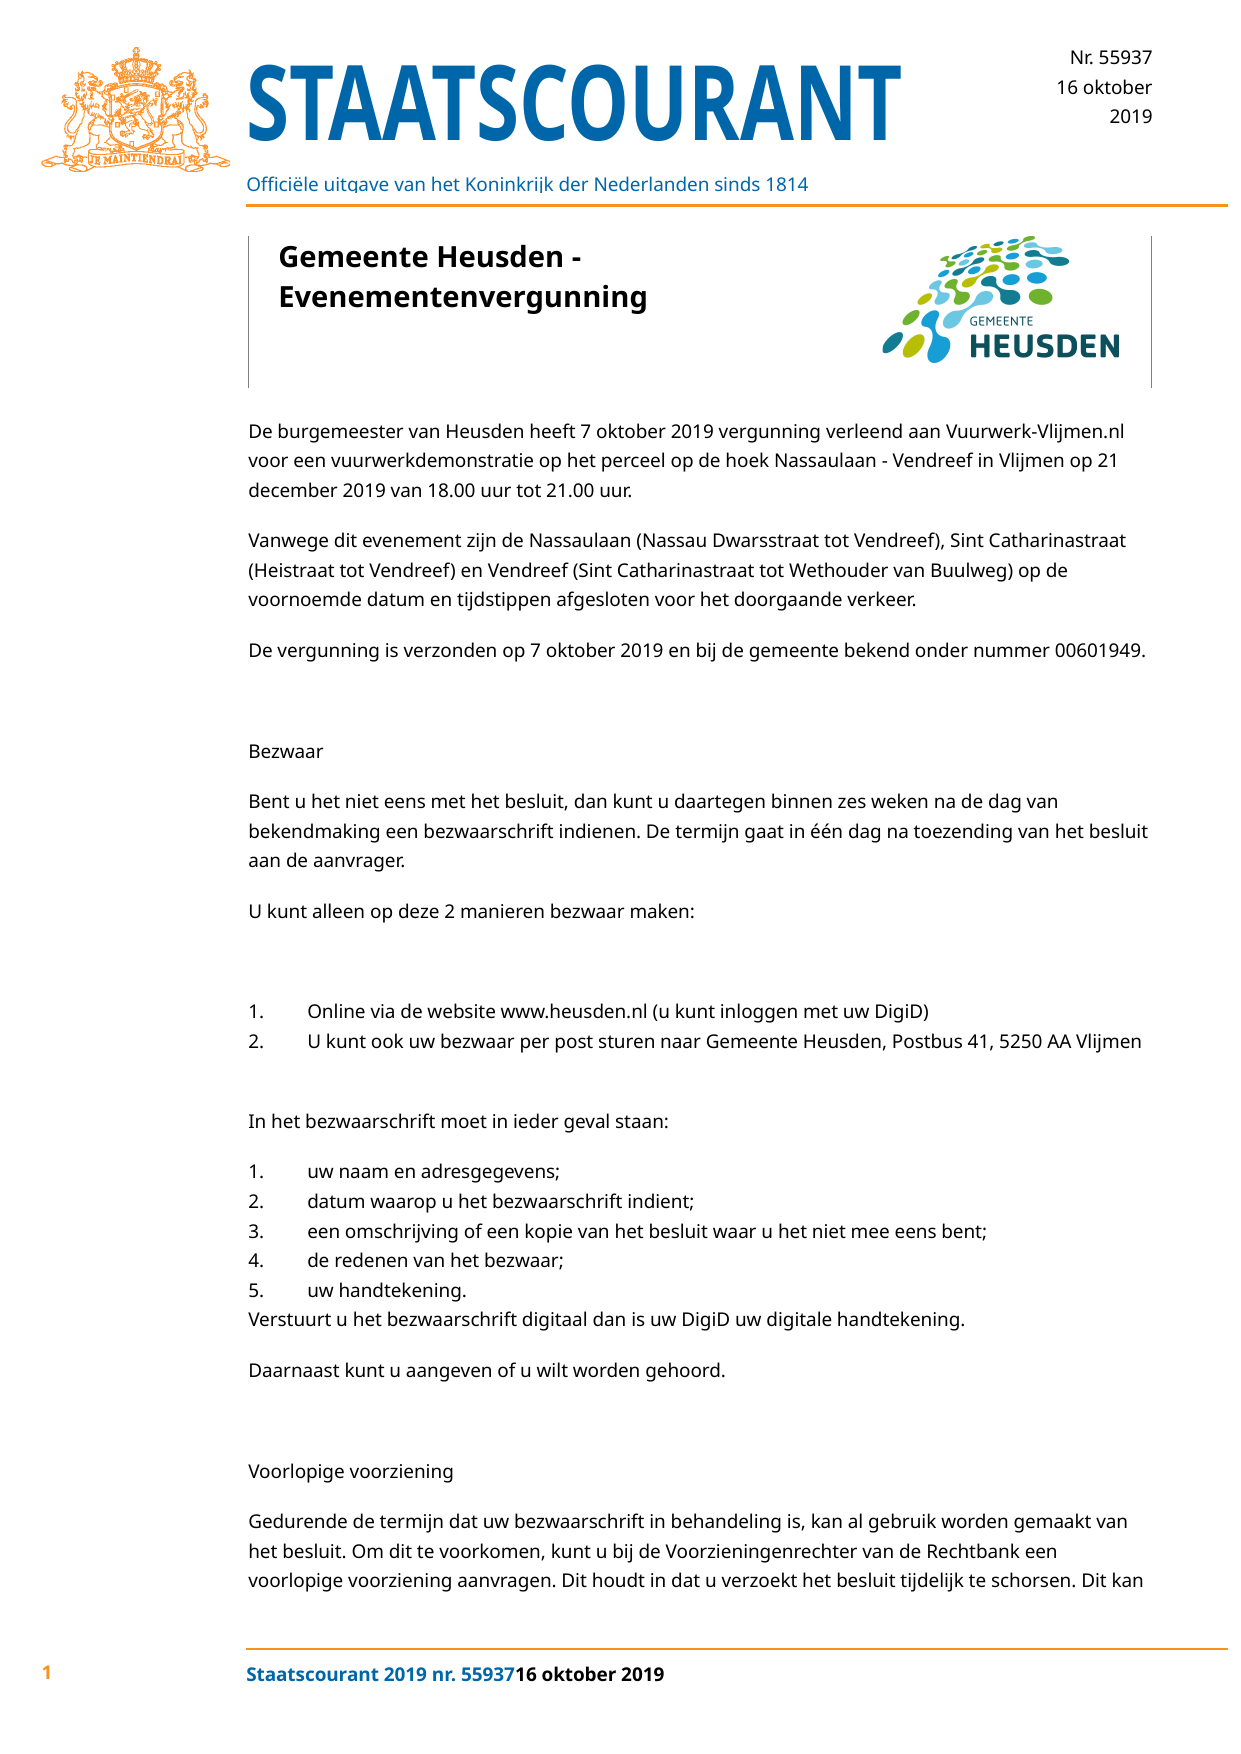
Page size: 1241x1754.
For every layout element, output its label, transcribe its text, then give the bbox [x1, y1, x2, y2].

list de redenen van het bezwaar; [248, 1247, 1152, 1273]
text De vergunning is verzonden op 7 oktober 2019 en bij de gemeente bekend onder nummer 00601949. [248, 637, 1152, 663]
list Online via de website www.heusden.nl (u kunt inloggen met uw DigiD) [248, 999, 1152, 1024]
text Vanwege dit evenement zijn de Nassaulaan (Nassau Dwarsstraat tot Vendreef), Sint Catharinastraat (Heistraat tot Vendreef) en Vendreef (Sint Catharinastraat tot Wethouder van Buulweg) op de voornoemde datum en tijdstippen afgesloten voor het doorgaande verkeer. [248, 527, 1152, 612]
text De burgemeester van Heusden heeft 7 oktober 2019 vergunning verleend aan Vuurwerk-Vlijmen.nl voor een vuurwerkdemonstratie op het perceel op de hoek Nassaulaan - Vendreef in Vlijmen op 21 december 2019 van 18.00 uur tot 21.00 uur. [248, 418, 1152, 503]
table_header Gemeente Heusden - Evenementenvergunning [249, 236, 850, 388]
text In het bezwaarschrift moet in ieder geval staan: [248, 1108, 1152, 1134]
text Bent u het niet eens met het besluit, dan kunt u daartegen binnen zes weken na de dag van bekendmaking een bezwaarschrift indienen. De termijn gaat in één dag na toezending van het besluit aan de aanvrager. [248, 788, 1152, 873]
list een omschrijving of een kopie van het besluit waar u het niet mee eens bent; [248, 1218, 1152, 1243]
text Daarnaast kunt u aangeven of u wilt worden gehoord. [248, 1357, 1152, 1383]
list uw handtekening. [248, 1277, 1152, 1303]
picture [41, 47, 231, 172]
text Verstuurt u het bezwaarschrift digitaal dan is uw DigiD uw digitale handtekening. [248, 1307, 1152, 1332]
table_header [850, 236, 1151, 388]
text Gedurende de termijn dat uw bezwaarschrift in behandeling is, kan al gebruik worden gemaakt van het besluit. Om dit te voorkomen, kunt u bij de Voorzieningenrechter van de Rechtbank een voorlopige voorziening aanvragen. Dit houdt in dat u verzoekt het besluit tijdelijk te schorsen. Dit kan [248, 1508, 1152, 1593]
list U kunt ook uw bezwaar per post sturen naar Gemeente Heusden, Postbus 41, 5250 AA Vlijmen [248, 1028, 1152, 1054]
list uw naam en adresgegevens; [248, 1159, 1152, 1184]
picture [882, 236, 1119, 363]
text Voorlopige voorziening [248, 1458, 1152, 1483]
text U kunt alleen op deze 2 manieren bezwaar maken: [248, 898, 1152, 923]
list datum waarop u het bezwaarschrift indient; [248, 1188, 1152, 1214]
text Bezwaar [248, 738, 1152, 763]
